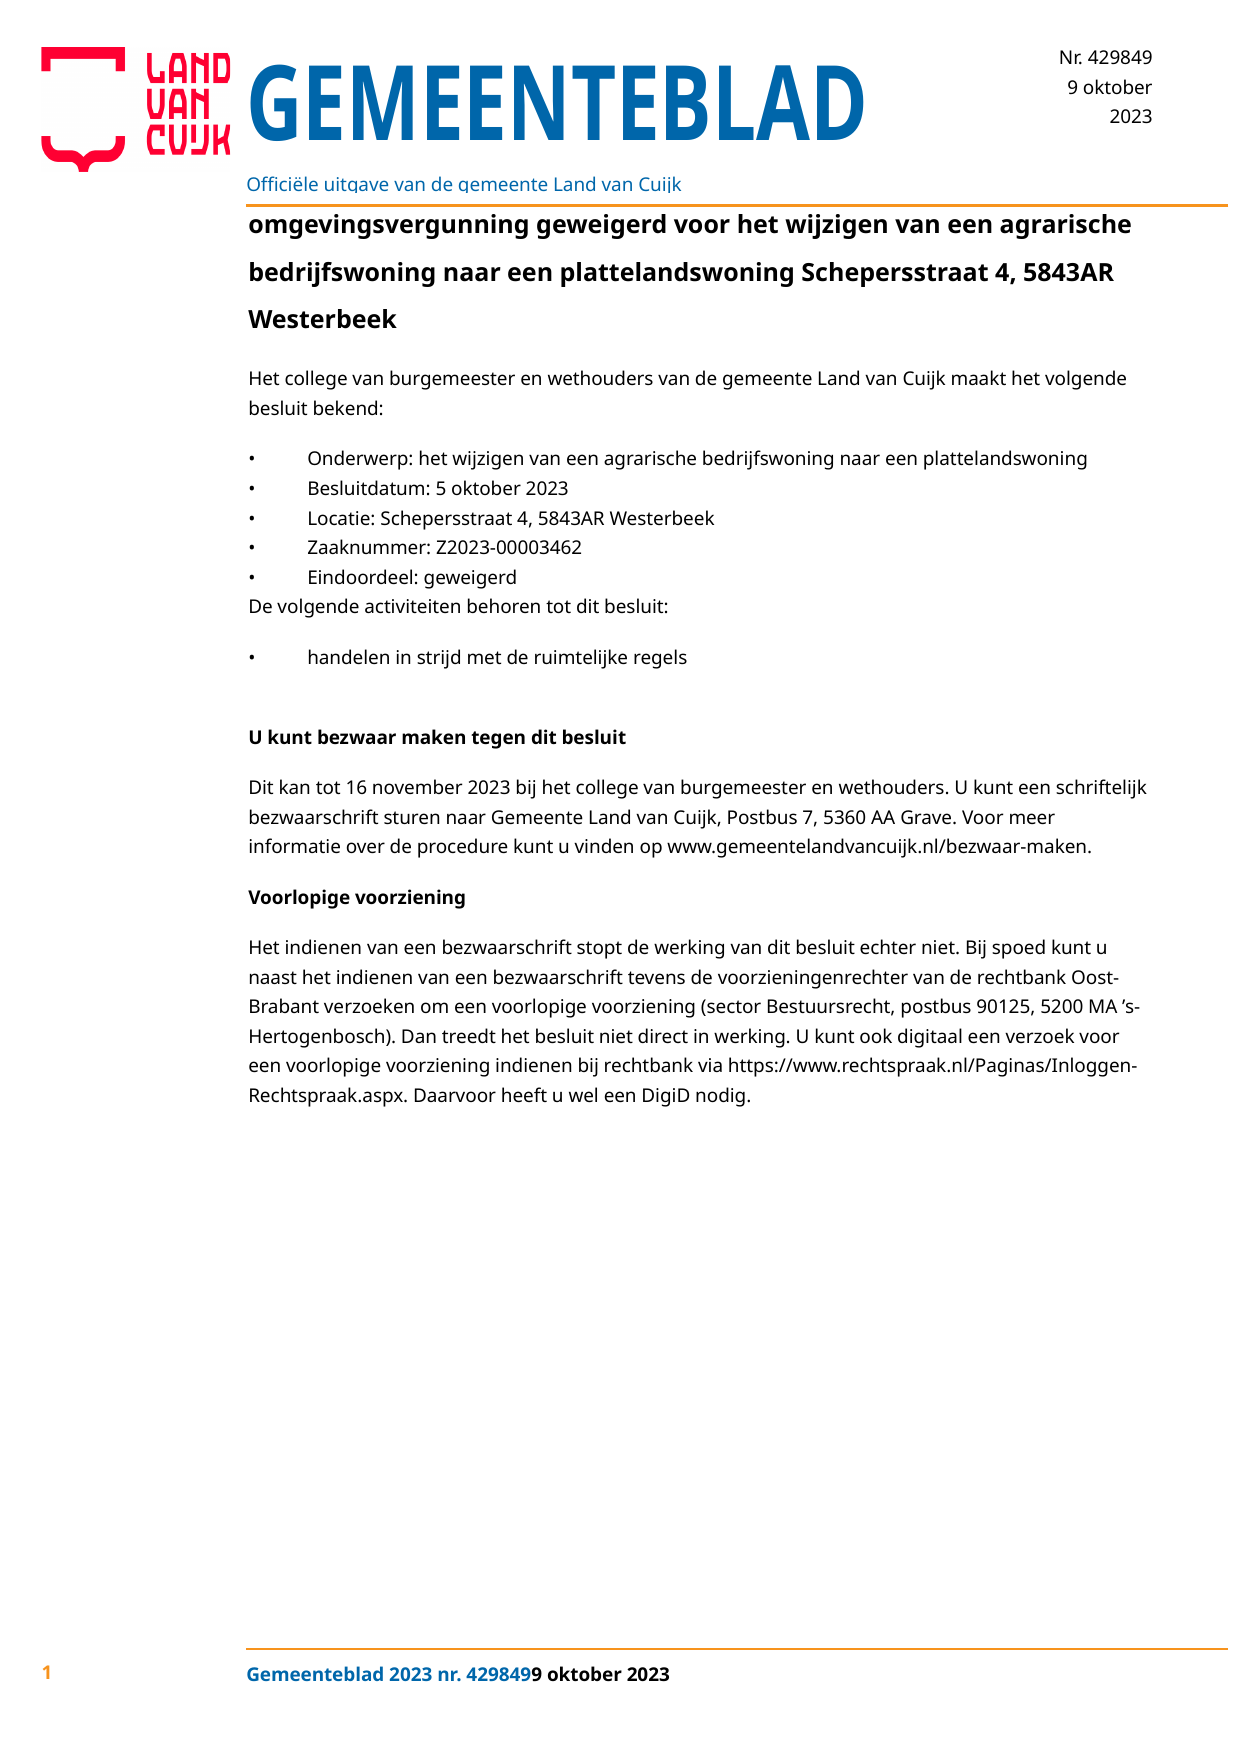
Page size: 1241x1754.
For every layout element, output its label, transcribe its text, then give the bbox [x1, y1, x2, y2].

text Het college van burgemeester en wethouders van de gemeente Land van Cuijk maakt het volgende besluit bekend: [248, 366, 1152, 421]
text Dit kan tot 16 november 2023 bij het college van burgemeester en wethouders. U kunt een schriftelijk bezwaarschrift sturen naar Gemeente Land van Cuijk, Postbus 7, 5360 AA Grave. Voor meer informatie over de procedure kunt u vinden op www.gemeentelandvancuijk.nl/bezwaar-maken. [248, 774, 1152, 859]
text Voorlopige voorziening [248, 884, 1152, 909]
text U kunt bezwaar maken tegen dit besluit [248, 724, 1152, 749]
list handelen in strijd met de ruimtelijke regels [248, 644, 1152, 669]
text omgevingsvergunning geweigerd voor het wijzigen van een agrarische bedrijfswoning naar een plattelandswoning Schepersstraat 4, 5843AR Westerbeek [248, 207, 1152, 336]
picture [41, 47, 231, 172]
list Onderwerp: het wijzigen van een agrarische bedrijfswoning naar een plattelandswoning [248, 446, 1152, 471]
text Het indienen van een bezwaarschrift stopt de werking van dit besluit echter niet. Bij spoed kunt u naast het indienen van een bezwaarschrift tevens de voorzieningenrechter van de rechtbank Oost-Brabant verzoeken om een voorlopige voorziening (sector Bestuursrecht, postbus 90125, 5200 MA ’s-Hertogenbosch). Dan treedt het besluit niet direct in werking. U kunt ook digitaal een verzoek voor een voorlopige voorziening indienen bij rechtbank via https://www.rechtspraak.nl/Paginas/Inloggen-Rechtspraak.aspx. Daarvoor heeft u wel een DigiD nodig. [248, 934, 1152, 1108]
list Zaaknummer: Z2023-00003462 [248, 534, 1152, 560]
list Besluitdatum: 5 oktober 2023 [248, 475, 1152, 501]
text De volgende activiteiten behoren tot dit besluit: [248, 593, 1152, 619]
list Locatie: Schepersstraat 4, 5843AR Westerbeek [248, 505, 1152, 530]
list Eindoordeel: geweigerd [248, 564, 1152, 589]
